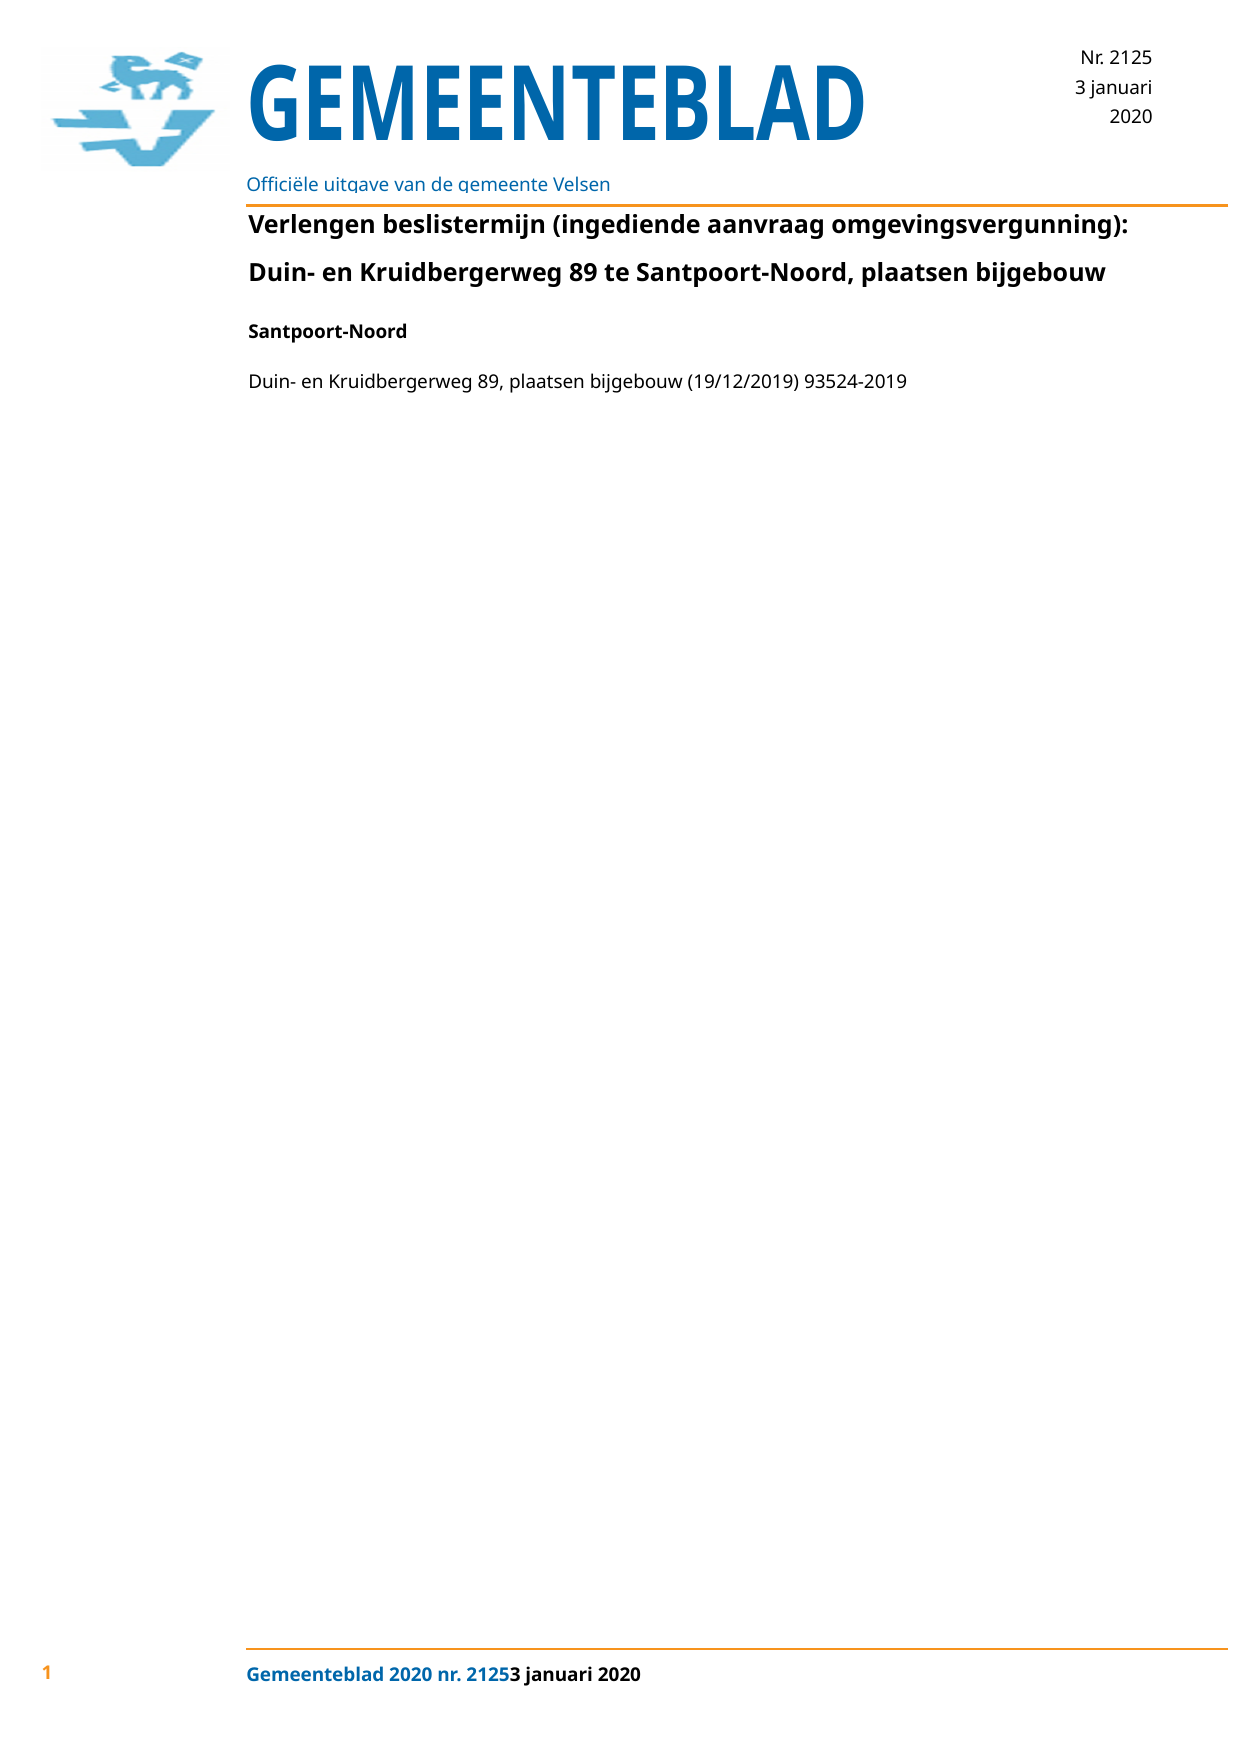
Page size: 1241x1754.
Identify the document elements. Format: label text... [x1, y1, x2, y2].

text Duin- en Kruidbergerweg 89, plaatsen bijgebouw (19/12/2019) 93524-2019 [248, 368, 1152, 394]
text Santpoort-Noord [248, 318, 1152, 344]
text Verlengen beslistermijn (ingediende aanvraag omgevingsvergunning): Duin- en Kruidbergerweg 89 te Santpoort-Noord, plaatsen bijgebouw [248, 207, 1152, 288]
picture [41, 47, 231, 172]
